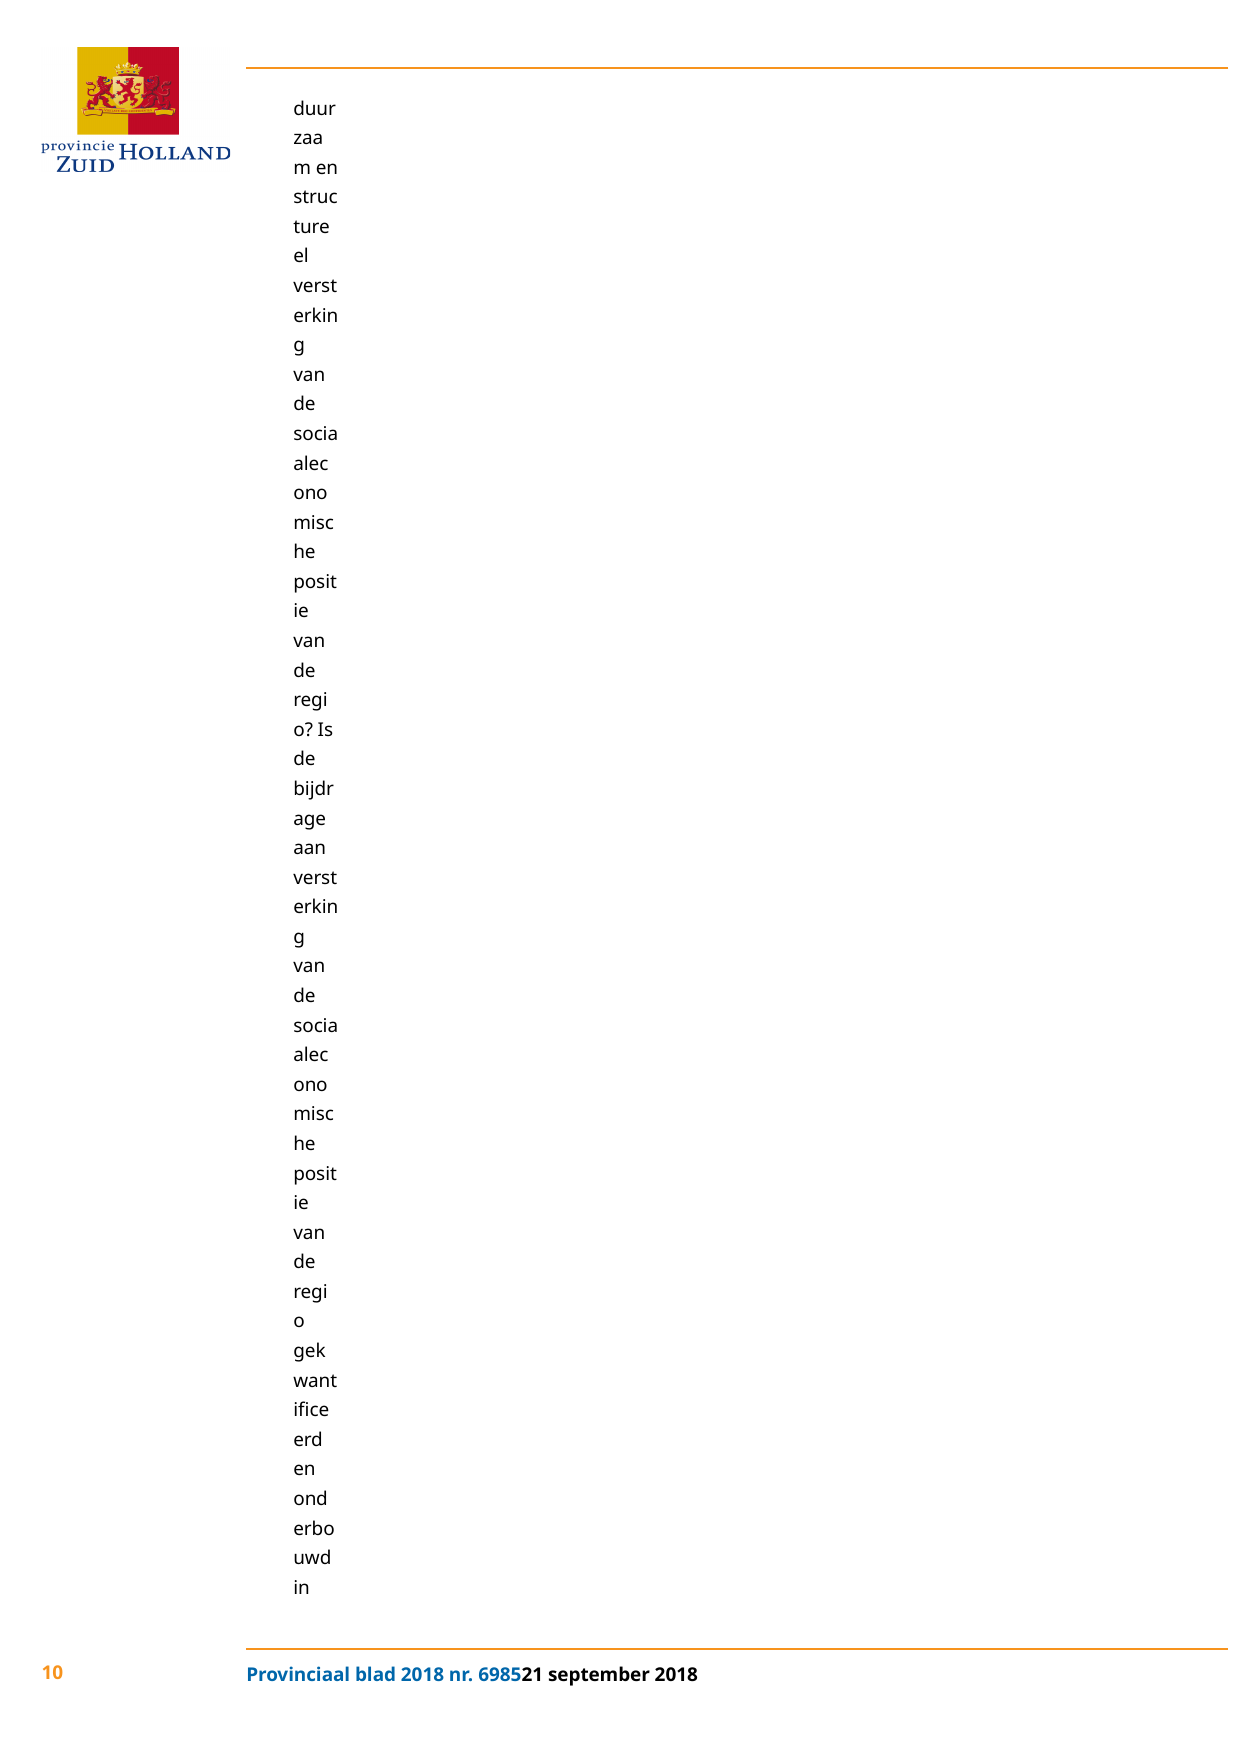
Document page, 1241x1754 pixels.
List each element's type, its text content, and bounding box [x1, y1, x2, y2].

picture [41, 47, 231, 172]
table_cell duurzaam en structureel versterking van de sociaaleconomische positie van de regio? Is de bijdrage aan versterking van de sociaaleconomische positie van de regio gekwantificeerd en onderbouwd in [293, 95, 338, 1600]
table_cell [429, 95, 474, 1600]
table_cell [248, 95, 293, 1600]
table_cell [384, 95, 429, 1600]
table_cell [338, 95, 383, 1600]
